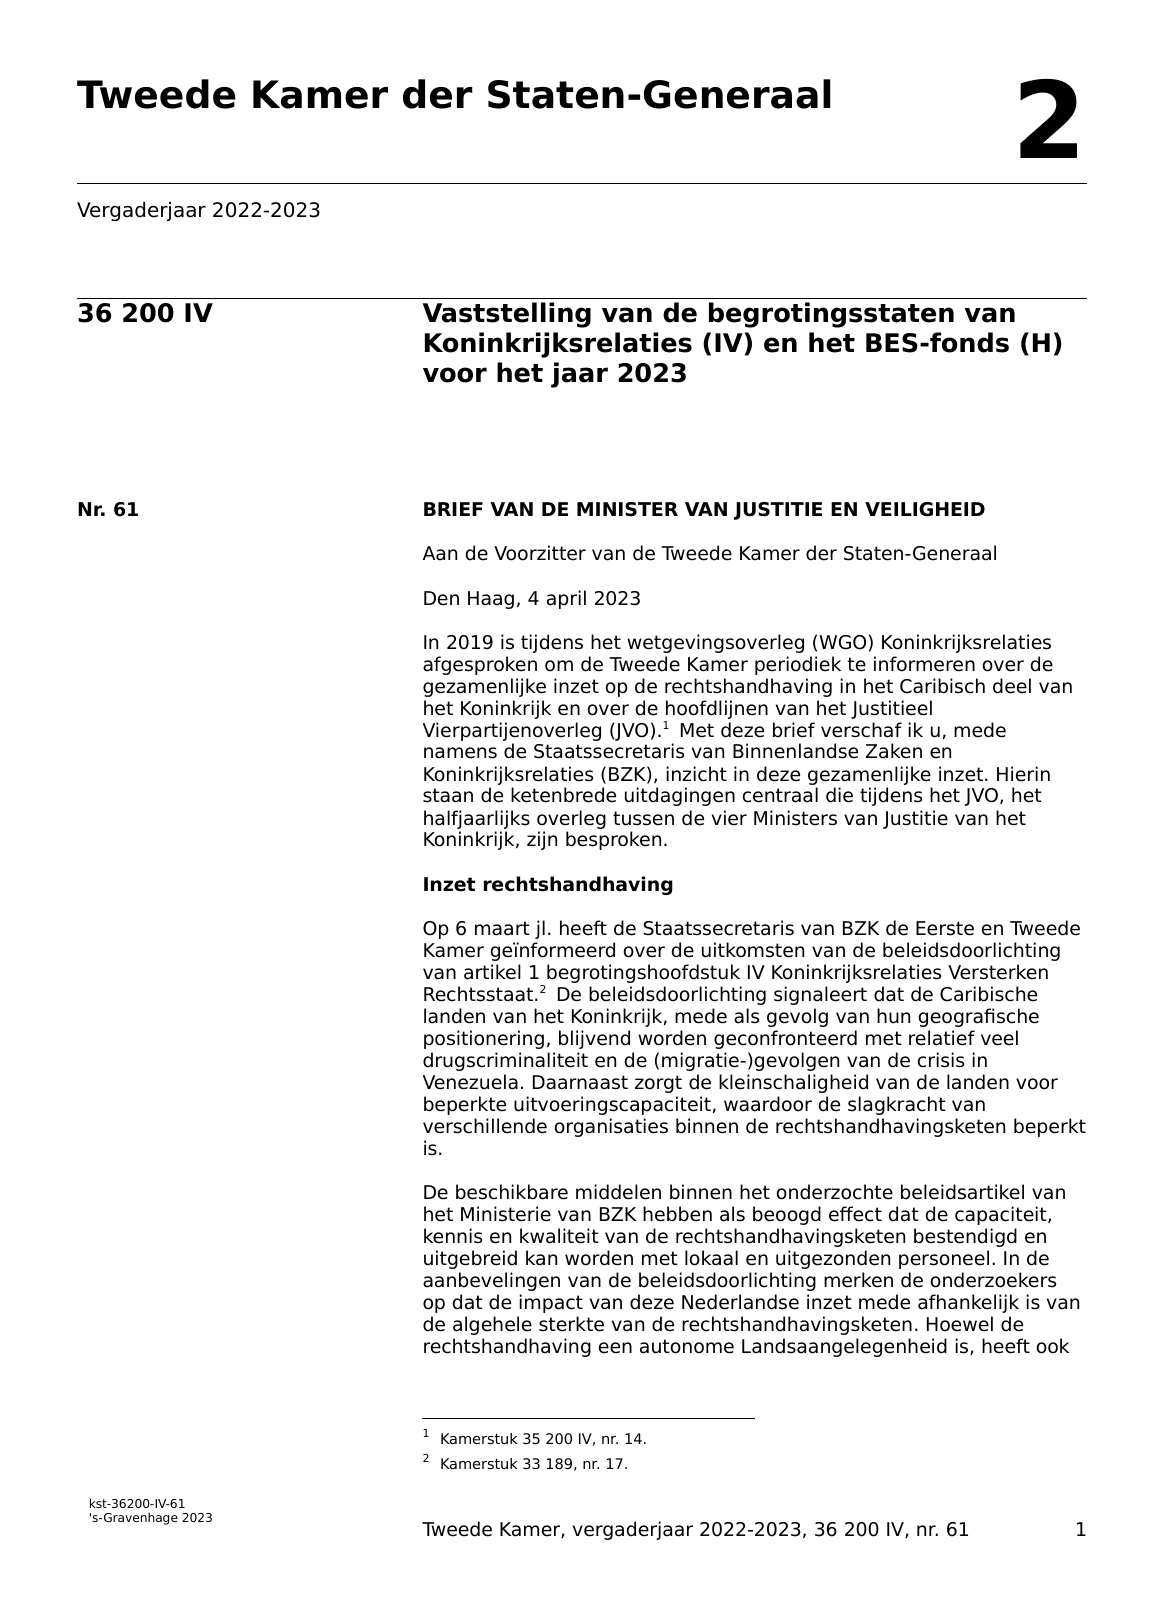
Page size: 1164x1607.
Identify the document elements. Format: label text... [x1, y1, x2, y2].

subtitle Inzet rechtshandhaving [422, 873, 1087, 896]
text Kamerstuk 33 189, nr. 17. [422, 1452, 1087, 1474]
subtitle Nr. 61 BRIEF VAN DE MINISTER VAN JUSTITIE EN VEILIGHEID [77, 499, 1087, 521]
subtitle 36 200 IV Vaststelling van de begrotingsstaten van Koninkrijksrelaties (IV) en het BES-fonds (H) voor het jaar 2023 [77, 299, 1087, 388]
table_cell Vergaderjaar 2022-2023 [77, 184, 1087, 298]
text In 2019 is tijdens het wetgevingsoverleg (WGO) Koninkrijksrelaties afgesproken om de Tweede Kamer periodiek te informeren over de gezamenlijke inzet op de rechtshandhaving in het Caribisch deel van het Koninkrijk en over de hoofdlijnen van het Justitieel Vierpartijenoverleg (JVO). Met deze brief verschaf ik u, mede namens de Staatssecretaris van Binnenlandse Zaken en Koninkrijksrelaties (BZK), inzicht in deze gezamenlijke inzet. Hierin staan de ketenbrede uitdagingen centraal die tijdens het JVO, het halfjaarlijks overleg tussen de vier Ministers van Justitie van het Koninkrijk, zijn besproken. [422, 632, 1087, 851]
text Den Haag, 4 april 2023 [422, 587, 1087, 609]
text 's-Gravenhage 2023 [88, 1511, 323, 1525]
text Op 6 maart jl. heeft de Staatssecretaris van BZK de Eerste en Tweede Kamer geïnformeerd over de uitkomsten van de beleidsdoorlichting van artikel 1 begrotingshoofdstuk IV Koninkrijksrelaties Versterken Rechtsstaat. De beleidsdoorlichting signaleert dat de Caribische landen van het Koninkrijk, mede als gevolg van hun geografische positionering, blijvend worden geconfronteerd met relatief veel drugscriminaliteit en de (migratie-)gevolgen van de crisis in Venezuela. Daarnaast zorgt de kleinschaligheid van de landen voor beperkte uitvoeringscapaciteit, waardoor de slagkracht van verschillende organisaties binnen de rechtshandhavingsketen beperkt is. [422, 918, 1087, 1159]
text De beschikbare middelen binnen het onderzochte beleidsartikel van het Ministerie van BZK hebben als beoogd effect dat de capaciteit, kennis en kwaliteit van de rechtshandhavingsketen bestendigd en uitgebreid kan worden met lokaal en uitgezonden personeel. In de aanbevelingen van de beleidsdoorlichting merken de onderzoekers op dat de impact van deze Nederlandse inzet mede afhankelijk is van de algehele sterkte van de rechtshandhavingsketen. Hoewel de rechtshandhaving een autonome Landsaangelegenheid is, heeft ook [422, 1182, 1087, 1357]
table_header 2 [886, 59, 1087, 183]
text Kamerstuk 35 200 IV, nr. 14. [422, 1427, 1087, 1449]
table_header Tweede Kamer der Staten-Generaal [77, 59, 886, 183]
text Aan de Voorzitter van de Tweede Kamer der Staten-Generaal [422, 543, 1087, 565]
text kst-36200-IV-61 [88, 1497, 323, 1511]
